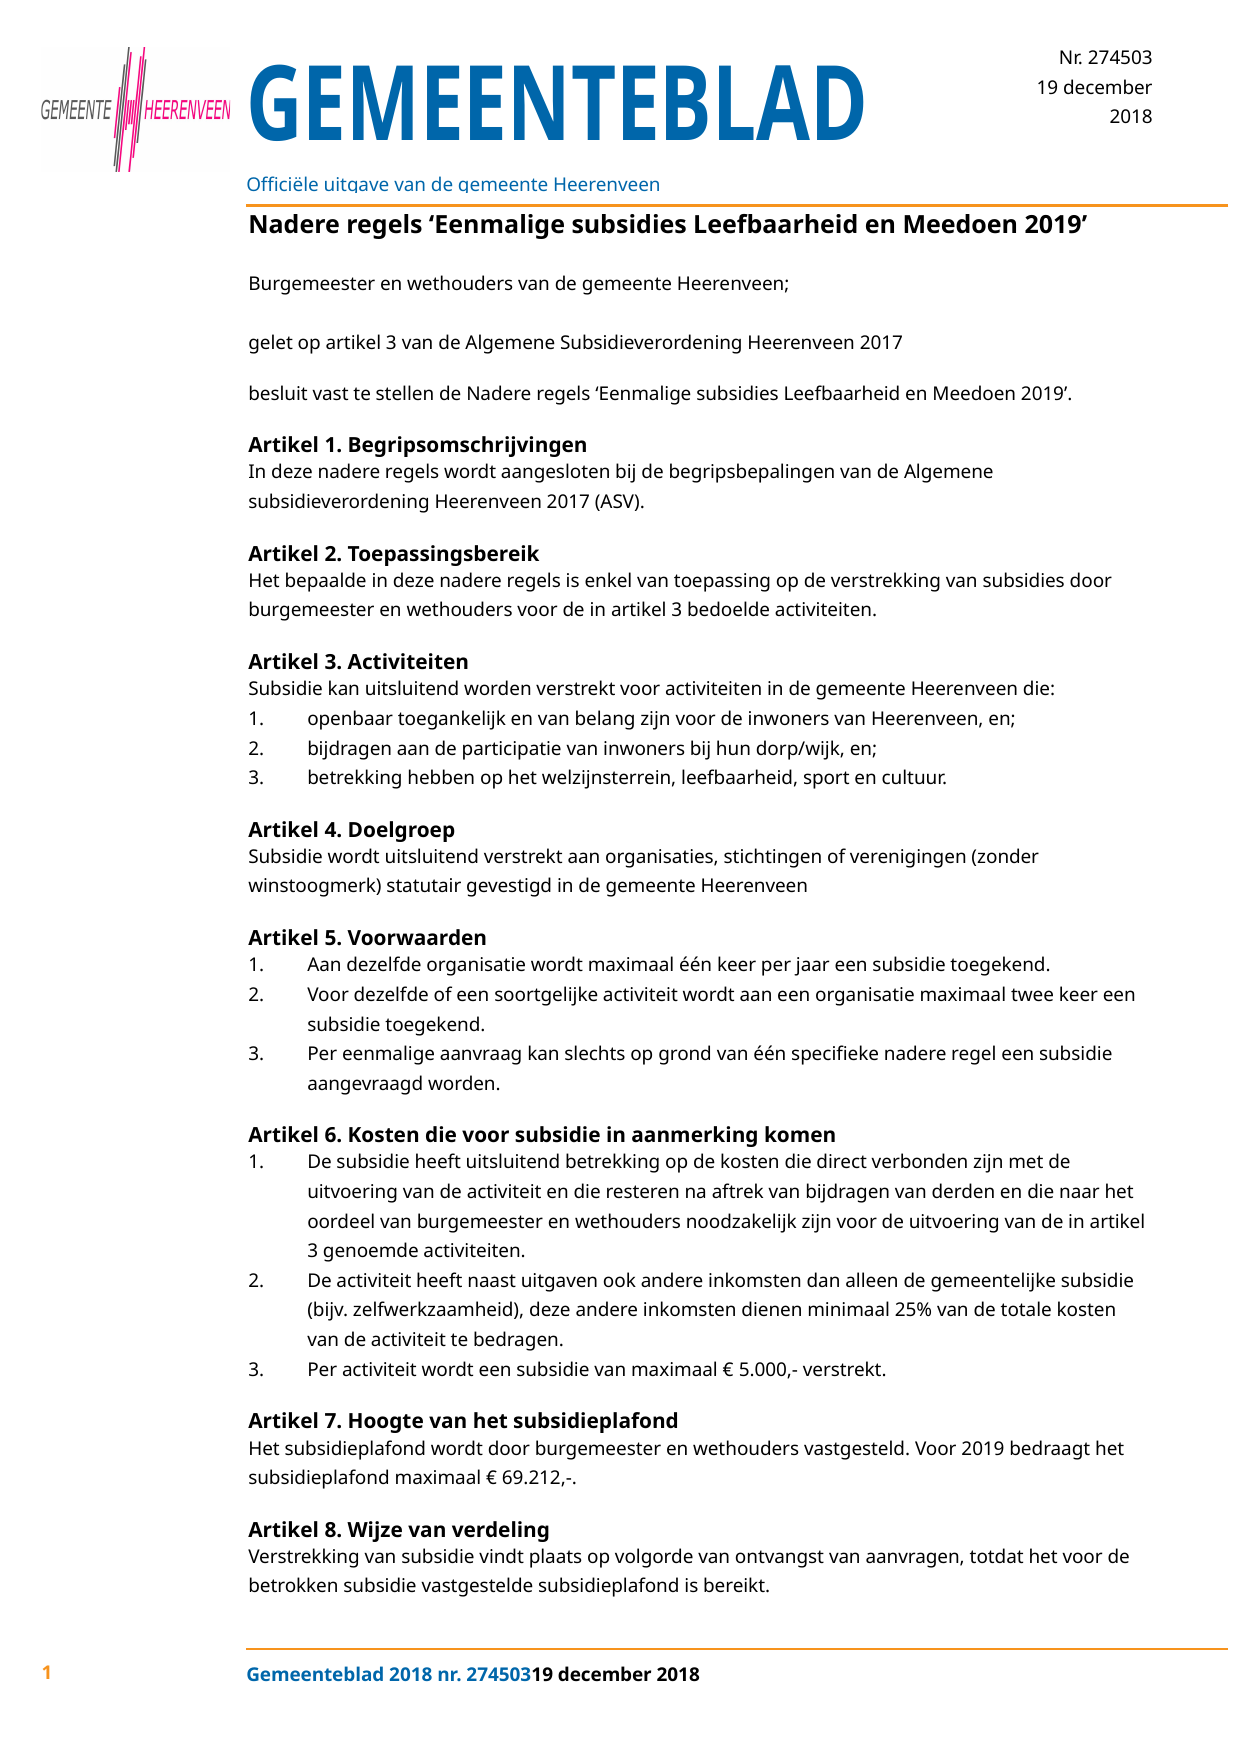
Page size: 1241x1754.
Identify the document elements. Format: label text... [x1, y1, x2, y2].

text gelet op artikel 3 van de Algemene Subsidieverordening Heerenveen 2017 [248, 329, 1152, 355]
text besluit vast te stellen de Nadere regels ‘Eenmalige subsidies Leefbaarheid en Meedoen 2019’. [248, 380, 1152, 406]
text Artikel 5. Voorwaarden [248, 923, 1152, 952]
list De subsidie heeft uitsluitend betrekking op de kosten die direct verbonden zijn met de uitvoering van de activiteit en die resteren na aftrek van bijdragen van derden en die naar het oordeel van burgemeester en wethouders noodzakelijk zijn voor de uitvoering van de in artikel 3 genoemde activiteiten. [248, 1149, 1152, 1263]
text Burgemeester en wethouders van de gemeente Heerenveen; [248, 270, 1152, 296]
text Artikel 8. Wijze van verdeling [248, 1515, 1152, 1543]
list De activiteit heeft naast uitgaven ook andere inkomsten dan alleen de gemeentelijke subsidie (bijv. zelfwerkzaamheid), deze andere inkomsten dienen minimaal 25% van de totale kosten van de activiteit te bedragen. [248, 1267, 1152, 1352]
text Artikel 6. Kosten die voor subsidie in aanmerking komen [248, 1120, 1152, 1149]
text Artikel 2. Toepassingsbereik [248, 539, 1152, 567]
picture [41, 47, 231, 172]
text Verstrekking van subsidie vindt plaats op volgorde van ontvangst van aanvragen, totdat het voor de betrokken subsidie vastgestelde subsidieplafond is bereikt. [248, 1543, 1152, 1598]
text Het subsidieplafond wordt door burgemeester en wethouders vastgesteld. Voor 2019 bedraagt het subsidieplafond maximaal € 69.212,-. [248, 1435, 1152, 1490]
list bijdragen aan de participatie van inwoners bij hun dorp/wijk, en; [248, 735, 1152, 760]
list Aan dezelfde organisatie wordt maximaal één keer per jaar een subsidie toegekend. [248, 952, 1152, 977]
text Subsidie kan uitsluitend worden verstrekt voor activiteiten in de gemeente Heerenveen die: [248, 676, 1152, 701]
list Per activiteit wordt een subsidie van maximaal € 5.000,- verstrekt. [248, 1356, 1152, 1382]
text Artikel 1. Begripsomschrijvingen [248, 430, 1152, 459]
list Per eenmalige aanvraag kan slechts op grond van één specifieke nadere regel een subsidie aangevraagd worden. [248, 1040, 1152, 1096]
text Artikel 7. Hoogte van het subsidieplafond [248, 1406, 1152, 1435]
text Nadere regels ‘Eenmalige subsidies Leefbaarheid en Meedoen 2019’ [248, 207, 1152, 241]
text Artikel 3. Activiteiten [248, 647, 1152, 676]
list betrekking hebben op het welzijnsterrein, leefbaarheid, sport en cultuur. [248, 764, 1152, 790]
text Subsidie wordt uitsluitend verstrekt aan organisaties, stichtingen of verenigingen (zonder winstoogmerk) statutair gevestigd in de gemeente Heerenveen [248, 843, 1152, 898]
text Het bepaalde in deze nadere regels is enkel van toepassing op de verstrekking van subsidies door burgemeester en wethouders voor de in artikel 3 bedoelde activiteiten. [248, 567, 1152, 622]
list openbaar toegankelijk en van belang zijn voor de inwoners van Heerenveen, en; [248, 705, 1152, 731]
list Voor dezelfde of een soortgelijke activiteit wordt aan een organisatie maximaal twee keer een subsidie toegekend. [248, 981, 1152, 1036]
text In deze nadere regels wordt aangesloten bij de begripsbepalingen van de Algemene subsidieverordening Heerenveen 2017 (ASV). [248, 459, 1152, 514]
text Artikel 4. Doelgroep [248, 815, 1152, 843]
